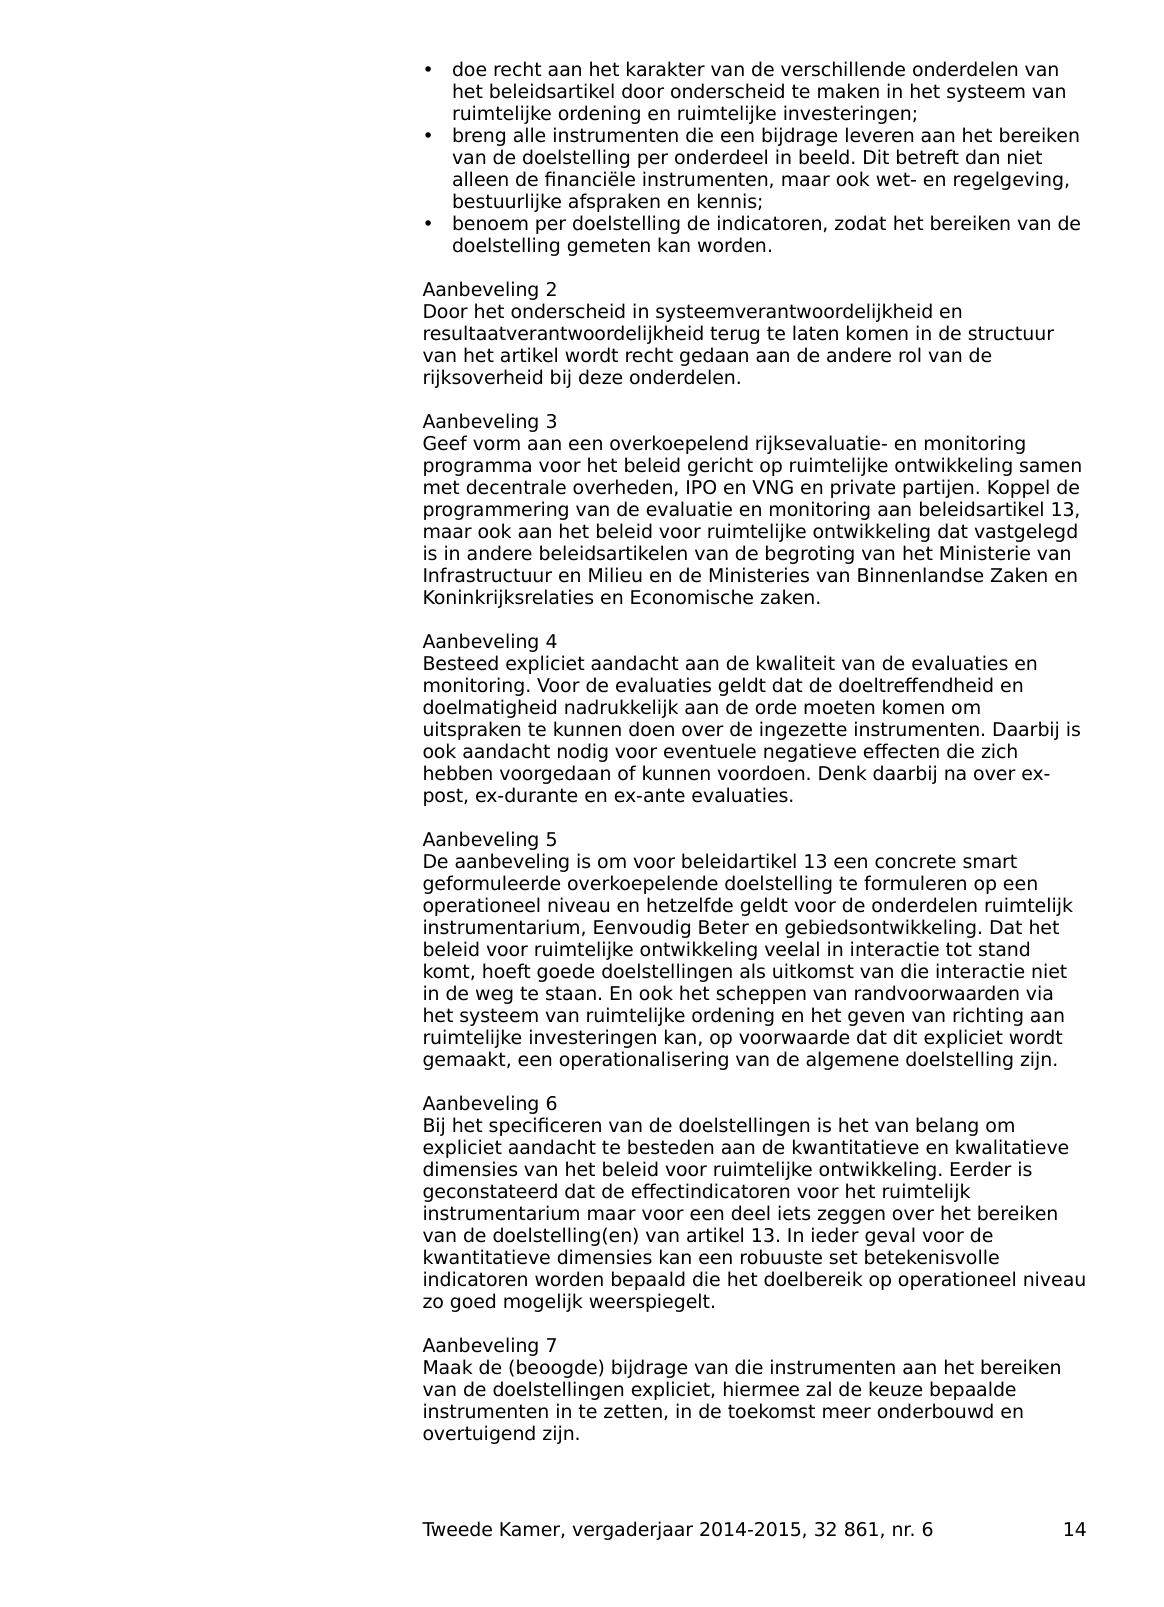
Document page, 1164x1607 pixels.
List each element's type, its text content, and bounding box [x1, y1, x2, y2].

text • doe recht aan het karakter van de verschillende onderdelen van het beleidsartikel door onderscheid te maken in het systeem van ruimtelijke ordening en ruimtelijke investeringen; [422, 59, 1087, 125]
text Maak de (beoogde) bijdrage van die instrumenten aan het bereiken van de doelstellingen expliciet, hiermee zal de keuze bepaalde instrumenten in te zetten, in de toekomst meer onderbouwd en overtuigend zijn. [422, 1357, 1087, 1445]
text Aanbeveling 5 [422, 829, 1087, 851]
text • benoem per doelstelling de indicatoren, zodat het bereiken van de doelstelling gemeten kan worden. [422, 213, 1087, 257]
text Aanbeveling 6 [422, 1093, 1087, 1115]
text • breng alle instrumenten die een bijdrage leveren aan het bereiken van de doelstelling per onderdeel in beeld. Dit betreft dan niet alleen de financiële instrumenten, maar ook wet- en regelgeving, bestuurlijke afspraken en kennis; [422, 125, 1087, 213]
text De aanbeveling is om voor beleidartikel 13 een concrete smart geformuleerde overkoepelende doelstelling te formuleren op een operationeel niveau en hetzelfde geldt voor de onderdelen ruimtelijk instrumentarium, Eenvoudig Beter en gebiedsontwikkeling. Dat het beleid voor ruimtelijke ontwikkeling veelal in interactie tot stand komt, hoeft goede doelstellingen als uitkomst van die interactie niet in de weg te staan. En ook het scheppen van randvoorwaarden via het systeem van ruimtelijke ordening en het geven van richting aan ruimtelijke investeringen kan, op voorwaarde dat dit expliciet wordt gemaakt, een operationalisering van de algemene doelstelling zijn. [422, 851, 1087, 1071]
text Aanbeveling 2 [422, 279, 1087, 301]
text Besteed expliciet aandacht aan de kwaliteit van de evaluaties en monitoring. Voor de evaluaties geldt dat de doeltreffendheid en doelmatigheid nadrukkelijk aan de orde moeten komen om uitspraken te kunnen doen over de ingezette instrumenten. Daarbij is ook aandacht nodig voor eventuele negatieve effecten die zich hebben voorgedaan of kunnen voordoen. Denk daarbij na over ex-post, ex-durante en ex-ante evaluaties. [422, 653, 1087, 807]
text Aanbeveling 4 [422, 631, 1087, 653]
text Aanbeveling 7 [422, 1335, 1087, 1357]
text Aanbeveling 3 [422, 411, 1087, 433]
text Door het onderscheid in systeemverantwoordelijkheid en resultaatverantwoordelijkheid terug te laten komen in de structuur van het artikel wordt recht gedaan aan de andere rol van de rijksoverheid bij deze onderdelen. [422, 301, 1087, 389]
text Geef vorm aan een overkoepelend rijksevaluatie- en monitoring programma voor het beleid gericht op ruimtelijke ontwikkeling samen met decentrale overheden, IPO en VNG en private partijen. Koppel de programmering van de evaluatie en monitoring aan beleidsartikel 13, maar ook aan het beleid voor ruimtelijke ontwikkeling dat vastgelegd is in andere beleidsartikelen van de begroting van het Ministerie van Infrastructuur en Milieu en de Ministeries van Binnenlandse Zaken en Koninkrijksrelaties en Economische zaken. [422, 433, 1087, 609]
text Bij het specificeren van de doelstellingen is het van belang om expliciet aandacht te besteden aan de kwantitatieve en kwalitatieve dimensies van het beleid voor ruimtelijke ontwikkeling. Eerder is geconstateerd dat de effectindicatoren voor het ruimtelijk instrumentarium maar voor een deel iets zeggen over het bereiken van de doelstelling(en) van artikel 13. In ieder geval voor de kwantitatieve dimensies kan een robuuste set betekenisvolle indicatoren worden bepaald die het doelbereik op operationeel niveau zo goed mogelijk weerspiegelt. [422, 1115, 1087, 1313]
